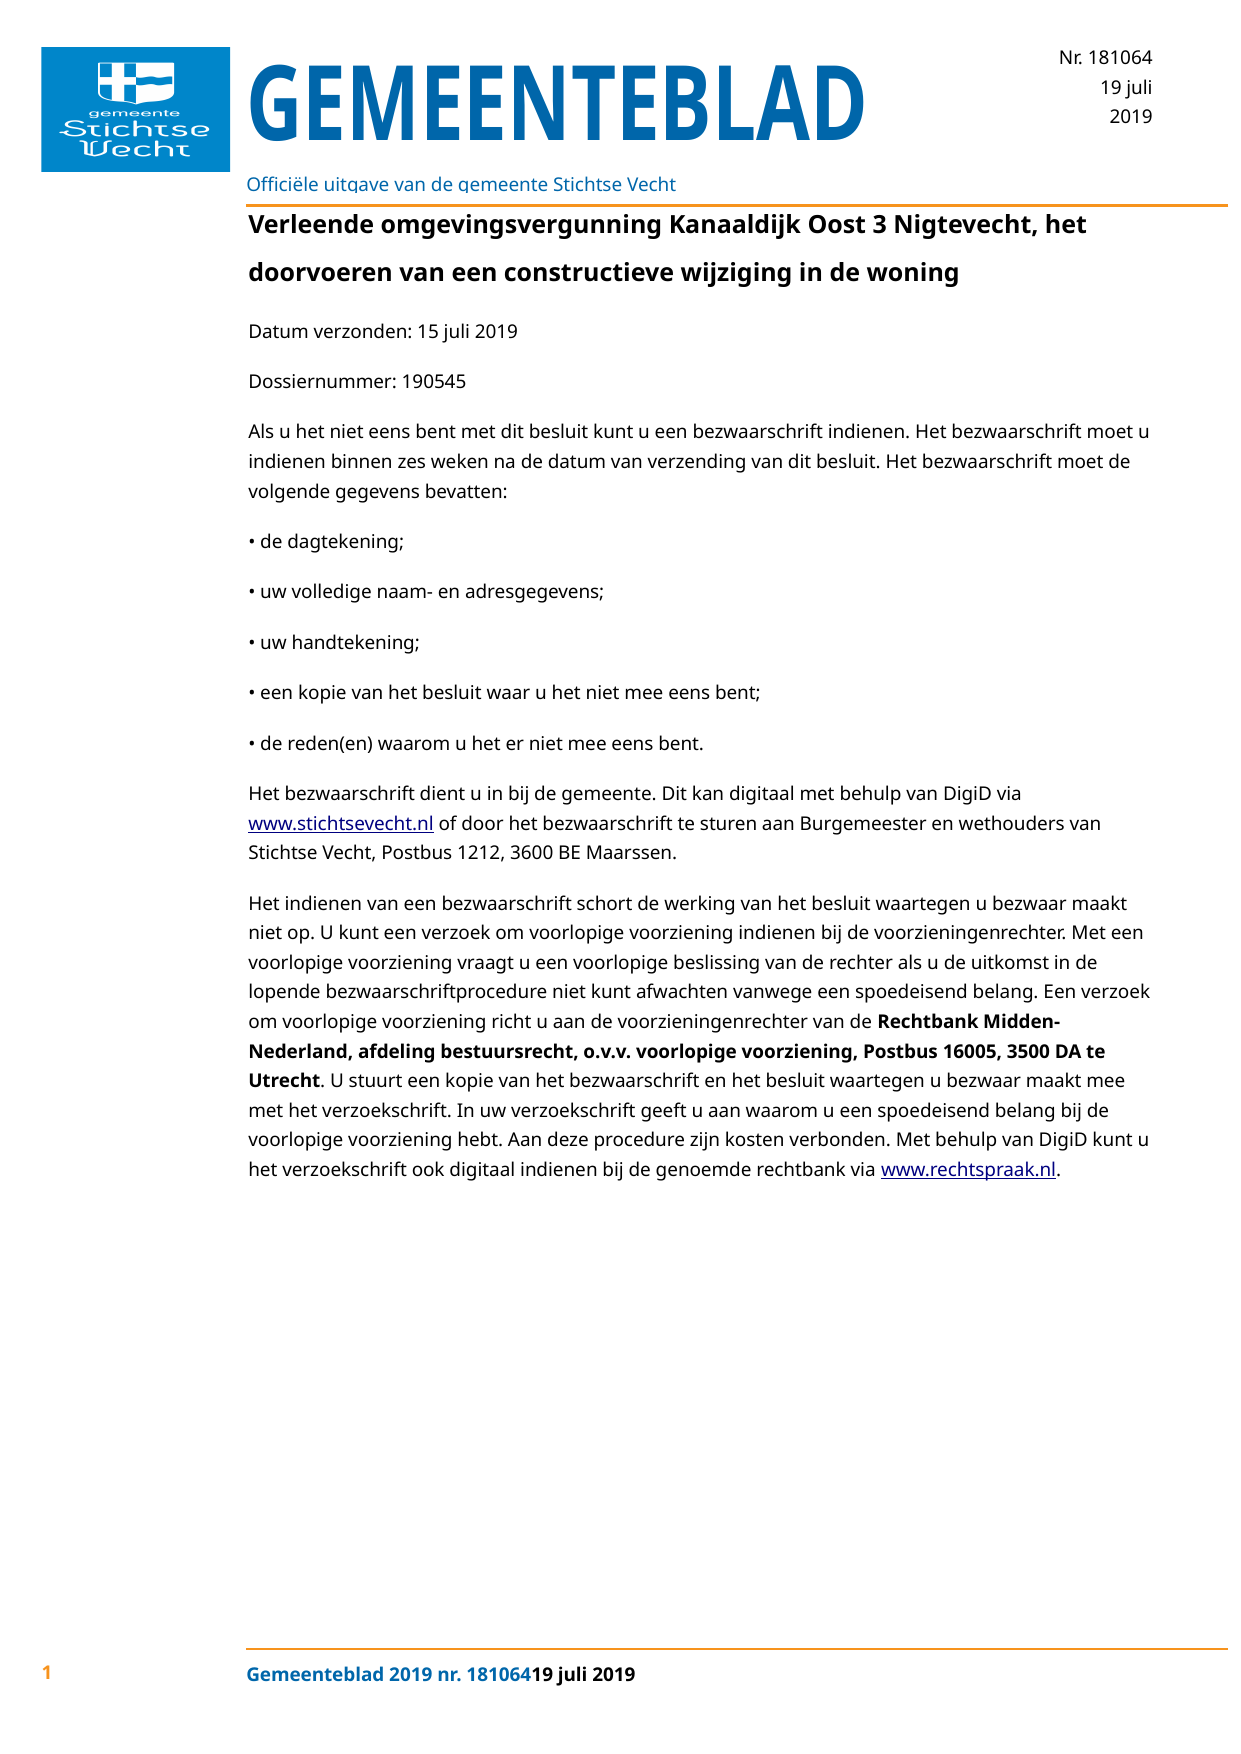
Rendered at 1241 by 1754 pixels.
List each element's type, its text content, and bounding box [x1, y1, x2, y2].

picture [99, 63, 135, 101]
text Het bezwaarschrift dient u in bij de gemeente. Dit kan digitaal met behulp van DigiD via www.stichtsevecht.nl of door het bezwaarschrift te sturen aan Burgemeester en wethouders van Stichtse Vecht, Postbus 1212, 3600 BE Maarssen. [248, 780, 1152, 865]
text Dossiernummer: 190545 [248, 368, 1152, 394]
text • uw handtekening; [248, 629, 1152, 655]
text • de dagtekening; [248, 528, 1152, 554]
text Verleende omgevingsvergunning Kanaaldijk Oost 3 Nigtevecht, het doorvoeren van een constructieve wijziging in de woning [248, 207, 1152, 288]
text Het indienen van een bezwaarschrift schort de werking van het besluit waartegen u bezwaar maakt niet op. U kunt een verzoek om voorlopige voorziening indienen bij de voorzieningenrechter. Met een voorlopige voorziening vraagt u een voorlopige beslissing van de rechter als u de uitkomst in de lopende bezwaarschriftprocedure niet kunt afwachten vanwege een spoedeisend belang. Een verzoek om voorlopige voorziening richt u aan de voorzieningenrechter van de Rechtbank Midden-Nederland, afdeling bestuursrecht, o.v.v. voorlopige voorziening, Postbus 16005, 3500 DA te Utrecht. U stuurt een kopie van het bezwaarschrift en het besluit waartegen u bezwaar maakt mee met het verzoekschrift. In uw verzoekschrift geeft u aan waarom u een spoedeisend belang bij de voorlopige voorziening hebt. Aan deze procedure zijn kosten verbonden. Met behulp van DigiD kunt u het verzoekschrift ook digitaal indienen bij de genoemde rechtbank via www.rechtspraak.nl. [248, 890, 1152, 1182]
picture [137, 63, 174, 103]
text • uw volledige naam- en adresgegevens; [248, 579, 1152, 604]
text • de reden(en) waarom u het er niet mee eens bent. [248, 730, 1152, 756]
text Datum verzonden: 15 juli 2019 [248, 318, 1152, 344]
text Als u het niet eens bent met dit besluit kunt u een bezwaarschrift indienen. Het bezwaarschrift moet u indienen binnen zes weken na de datum van verzending van dit besluit. Het bezwaarschrift moet de volgende gegevens bevatten: [248, 419, 1152, 504]
text • een kopie van het besluit waar u het niet mee eens bent; [248, 679, 1152, 705]
